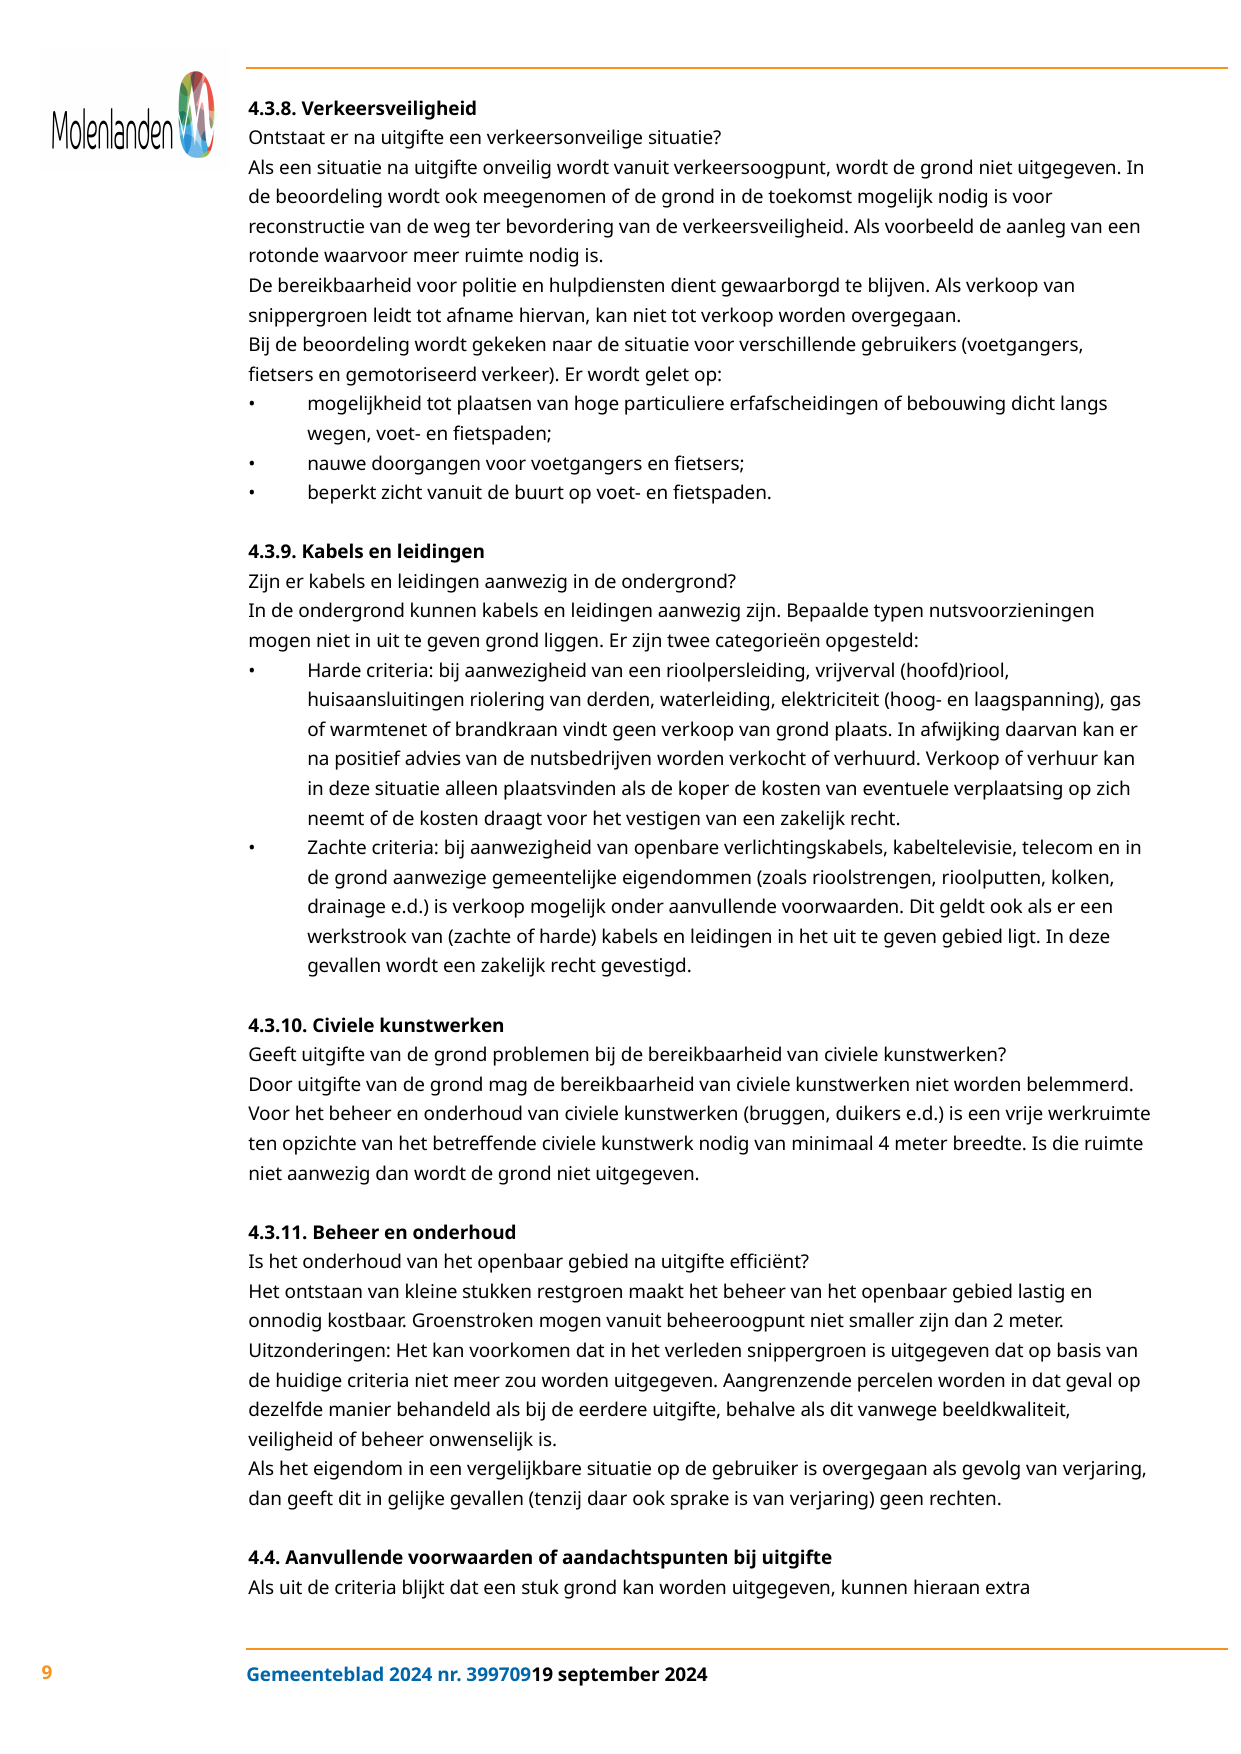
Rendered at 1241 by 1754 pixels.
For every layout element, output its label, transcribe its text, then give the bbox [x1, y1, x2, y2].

picture [41, 47, 231, 172]
text 4.3.10. Civiele kunstwerken [248, 1012, 1152, 1038]
text Bij de beoordeling wordt gekeken naar de situatie voor verschillende gebruikers (voetgangers, fietsers en gemotoriseerd verkeer). Er wordt gelet op: [248, 331, 1152, 387]
text Als uit de criteria blijkt dat een stuk grond kan worden uitgegeven, kunnen hieraan extra [248, 1574, 1152, 1600]
text 4.3.9. Kabels en leidingen [248, 538, 1152, 564]
text Uitzonderingen: Het kan voorkomen dat in het verleden snippergroen is uitgegeven dat op basis van de huidige criteria niet meer zou worden uitgegeven. Aangrenzende percelen worden in dat geval op dezelfde manier behandeld als bij de eerdere uitgifte, behalve als dit vanwege beeldkwaliteit, veiligheid of beheer onwenselijk is. [248, 1337, 1152, 1452]
list Harde criteria: bij aanwezigheid van een rioolpersleiding, vrijverval (hoofd)riool, huisaansluitingen riolering van derden, waterleiding, elektriciteit (hoog- en laagspanning), gas of warmtenet of brandkraan vindt geen verkoop van grond plaats. In afwijking daarvan kan er na positief advies van de nutsbedrijven worden verkocht of verhuurd. Verkoop of verhuur kan in deze situatie alleen plaatsvinden als de koper de kosten van eventuele verplaatsing op zich neemt of de kosten draagt voor het vestigen van een zakelijk recht. [248, 657, 1152, 831]
text 4.3.11. Beheer en onderhoud [248, 1219, 1152, 1245]
list beperkt zicht vanuit de buurt op voet- en fietspaden. [248, 479, 1152, 505]
text Geeft uitgifte van de grond problemen bij de bereikbaarheid van civiele kunstwerken? [248, 1041, 1152, 1067]
text Ontstaat er na uitgifte een verkeersonveilige situatie? [248, 124, 1152, 150]
text De bereikbaarheid voor politie en hulpdiensten dient gewaarborgd te blijven. Als verkoop van snippergroen leidt tot afname hiervan, kan niet tot verkoop worden overgegaan. [248, 272, 1152, 328]
text In de ondergrond kunnen kabels en leidingen aanwezig zijn. Bepaalde typen nutsvoorzieningen mogen niet in uit te geven grond liggen. Er zijn twee categorieën opgesteld: [248, 598, 1152, 653]
text 4.3.8. Verkeersveiligheid [248, 95, 1152, 121]
text Het ontstaan van kleine stukken restgroen maakt het beheer van het openbaar gebied lastig en onnodig kostbaar. Groenstroken mogen vanuit beheeroogpunt niet smaller zijn dan 2 meter. [248, 1278, 1152, 1333]
list nauwe doorgangen voor voetgangers en fietsers; [248, 450, 1152, 476]
text Door uitgifte van de grond mag de bereikbaarheid van civiele kunstwerken niet worden belemmerd. Voor het beheer en onderhoud van civiele kunstwerken (bruggen, duikers e.d.) is een vrije werkruimte ten opzichte van het betreffende civiele kunstwerk nodig van minimaal 4 meter breedte. Is die ruimte niet aanwezig dan wordt de grond niet uitgegeven. [248, 1071, 1152, 1186]
text Zijn er kabels en leidingen aanwezig in de ondergrond? [248, 568, 1152, 594]
list Zachte criteria: bij aanwezigheid van openbare verlichtingskabels, kabeltelevisie, telecom en in de grond aanwezige gemeentelijke eigendommen (zoals rioolstrengen, rioolputten, kolken, drainage e.d.) is verkoop mogelijk onder aanvullende voorwaarden. Dit geldt ook als er een werkstrook van (zachte of harde) kabels en leidingen in het uit te geven gebied ligt. In deze gevallen wordt een zakelijk recht gevestigd. [248, 834, 1152, 978]
text 4.4. Aanvullende voorwaarden of aandachtspunten bij uitgifte [248, 1544, 1152, 1570]
text Is het onderhoud van het openbaar gebied na uitgifte efficiënt? [248, 1248, 1152, 1274]
text Als een situatie na uitgifte onveilig wordt vanuit verkeersoogpunt, wordt de grond niet uitgegeven. In de beoordeling wordt ook meegenomen of de grond in de toekomst mogelijk nodig is voor reconstructie van de weg ter bevordering van de verkeersveiligheid. Als voorbeeld de aanleg van een rotonde waarvoor meer ruimte nodig is. [248, 154, 1152, 268]
list mogelijkheid tot plaatsen van hoge particuliere erfafscheidingen of bebouwing dicht langs wegen, voet- en fietspaden; [248, 391, 1152, 446]
text Als het eigendom in een vergelijkbare situatie op de gebruiker is overgegaan als gevolg van verjaring, dan geeft dit in gelijke gevallen (tenzij daar ook sprake is van verjaring) geen rechten. [248, 1456, 1152, 1511]
